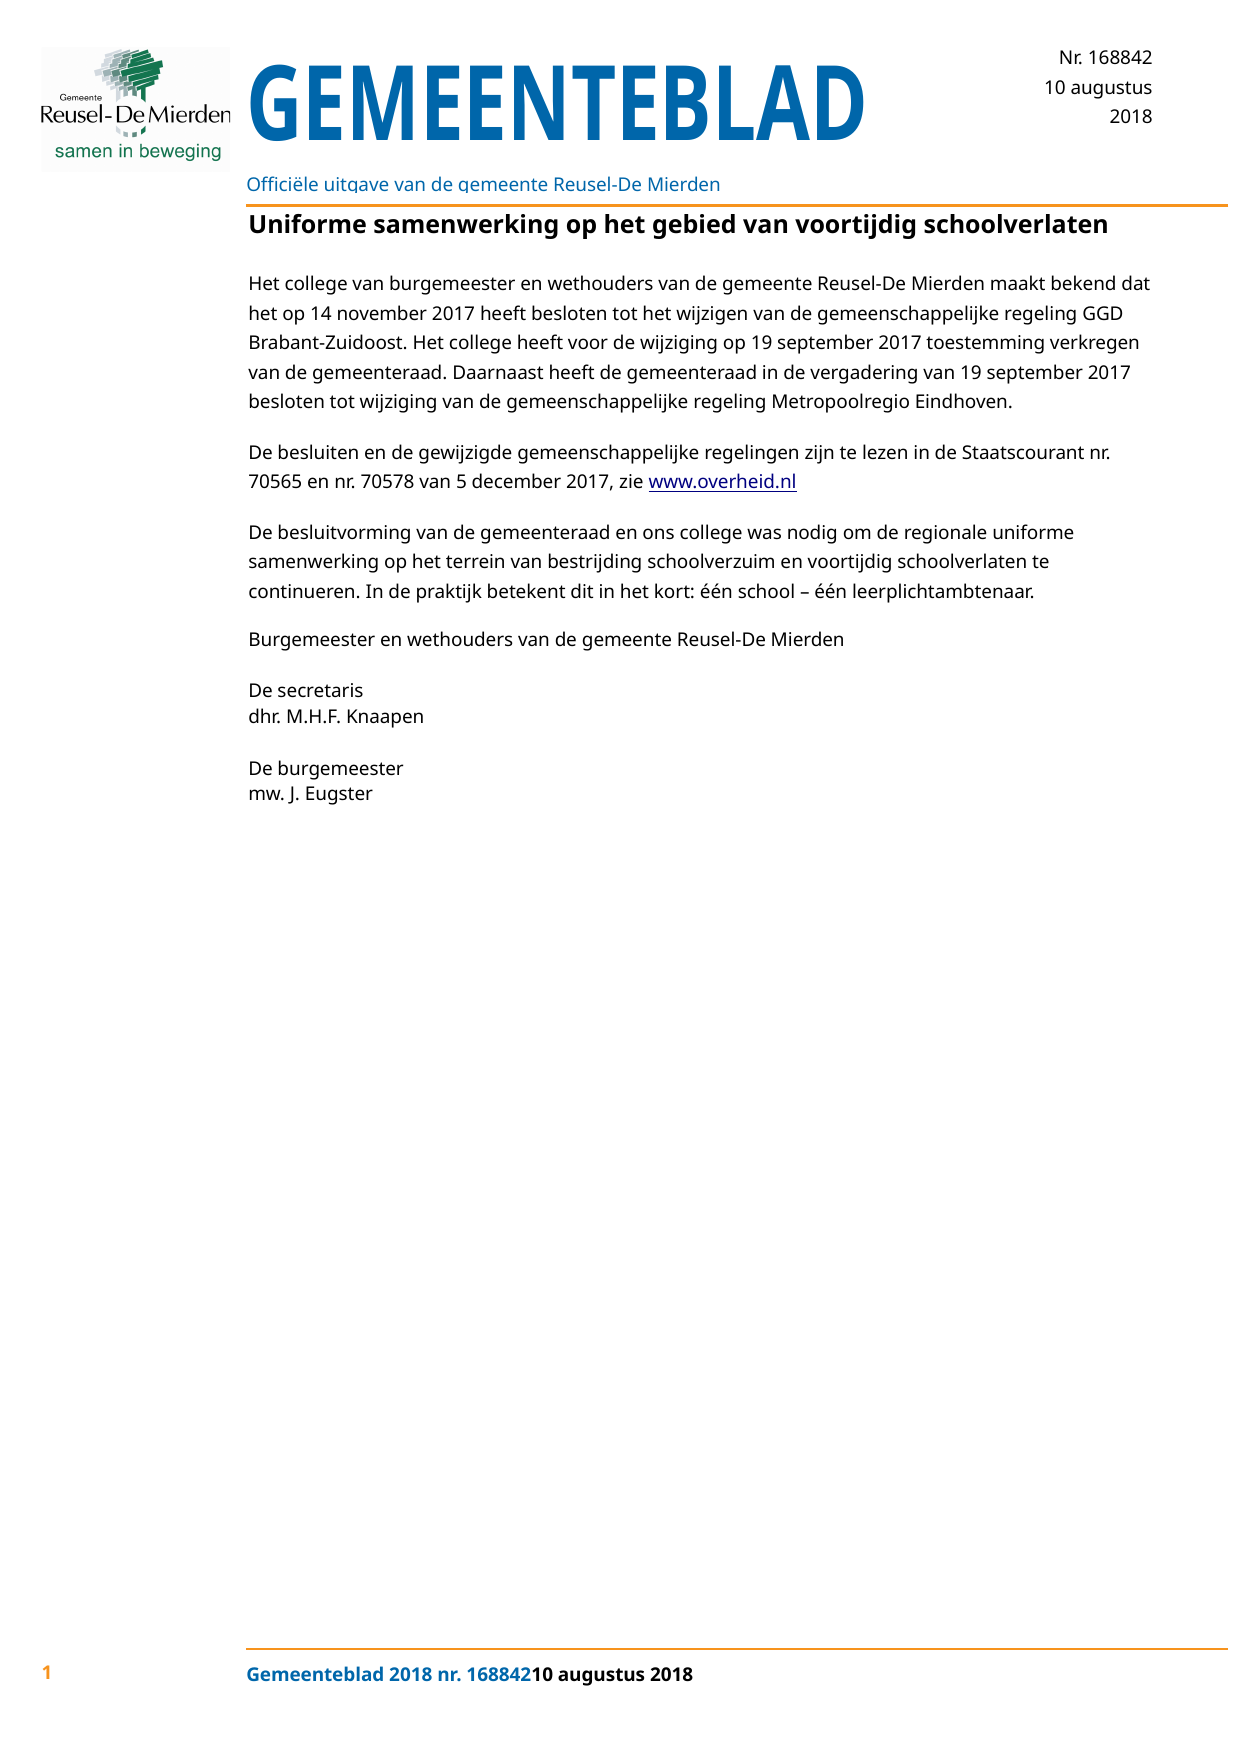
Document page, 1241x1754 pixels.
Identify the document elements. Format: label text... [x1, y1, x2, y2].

text Het college van burgemeester en wethouders van de gemeente Reusel-De Mierden maakt bekend dat het op 14 november 2017 heeft besloten tot het wijzigen van de gemeenschappelijke regeling GGD Brabant-Zuidoost. Het college heeft voor de wijziging op 19 september 2017 toestemming verkregen van de gemeenteraad. Daarnaast heeft de gemeenteraad in de vergadering van 19 september 2017 besloten tot wijziging van de gemeenschappelijke regeling Metropoolregio Eindhoven. [248, 270, 1152, 414]
text Uniforme samenwerking op het gebied van voortijdig schoolverlaten [248, 207, 1152, 241]
text De besluitvorming van de gemeenteraad en ons college was nodig om de regionale uniforme samenwerking op het terrein van bestrijding schoolverzuim en voortijdig schoolverlaten te continueren. In de praktijk betekent dit in het kort: één school – één leerplichtambtenaar. [248, 519, 1152, 604]
text dhr. M.H.F. Knaapen [248, 703, 1152, 729]
picture [41, 47, 231, 172]
text De burgemeester [248, 755, 1152, 780]
text Burgemeester en wethouders van de gemeente Reusel-De Mierden [248, 626, 1152, 652]
text De besluiten en de gewijzigde gemeenschappelijke regelingen zijn te lezen in de Staatscourant nr. 70565 en nr. 70578 van 5 december 2017, zie www.overheid.nl [248, 439, 1152, 494]
text mw. J. Eugster [248, 780, 1152, 806]
text De secretaris [248, 677, 1152, 703]
